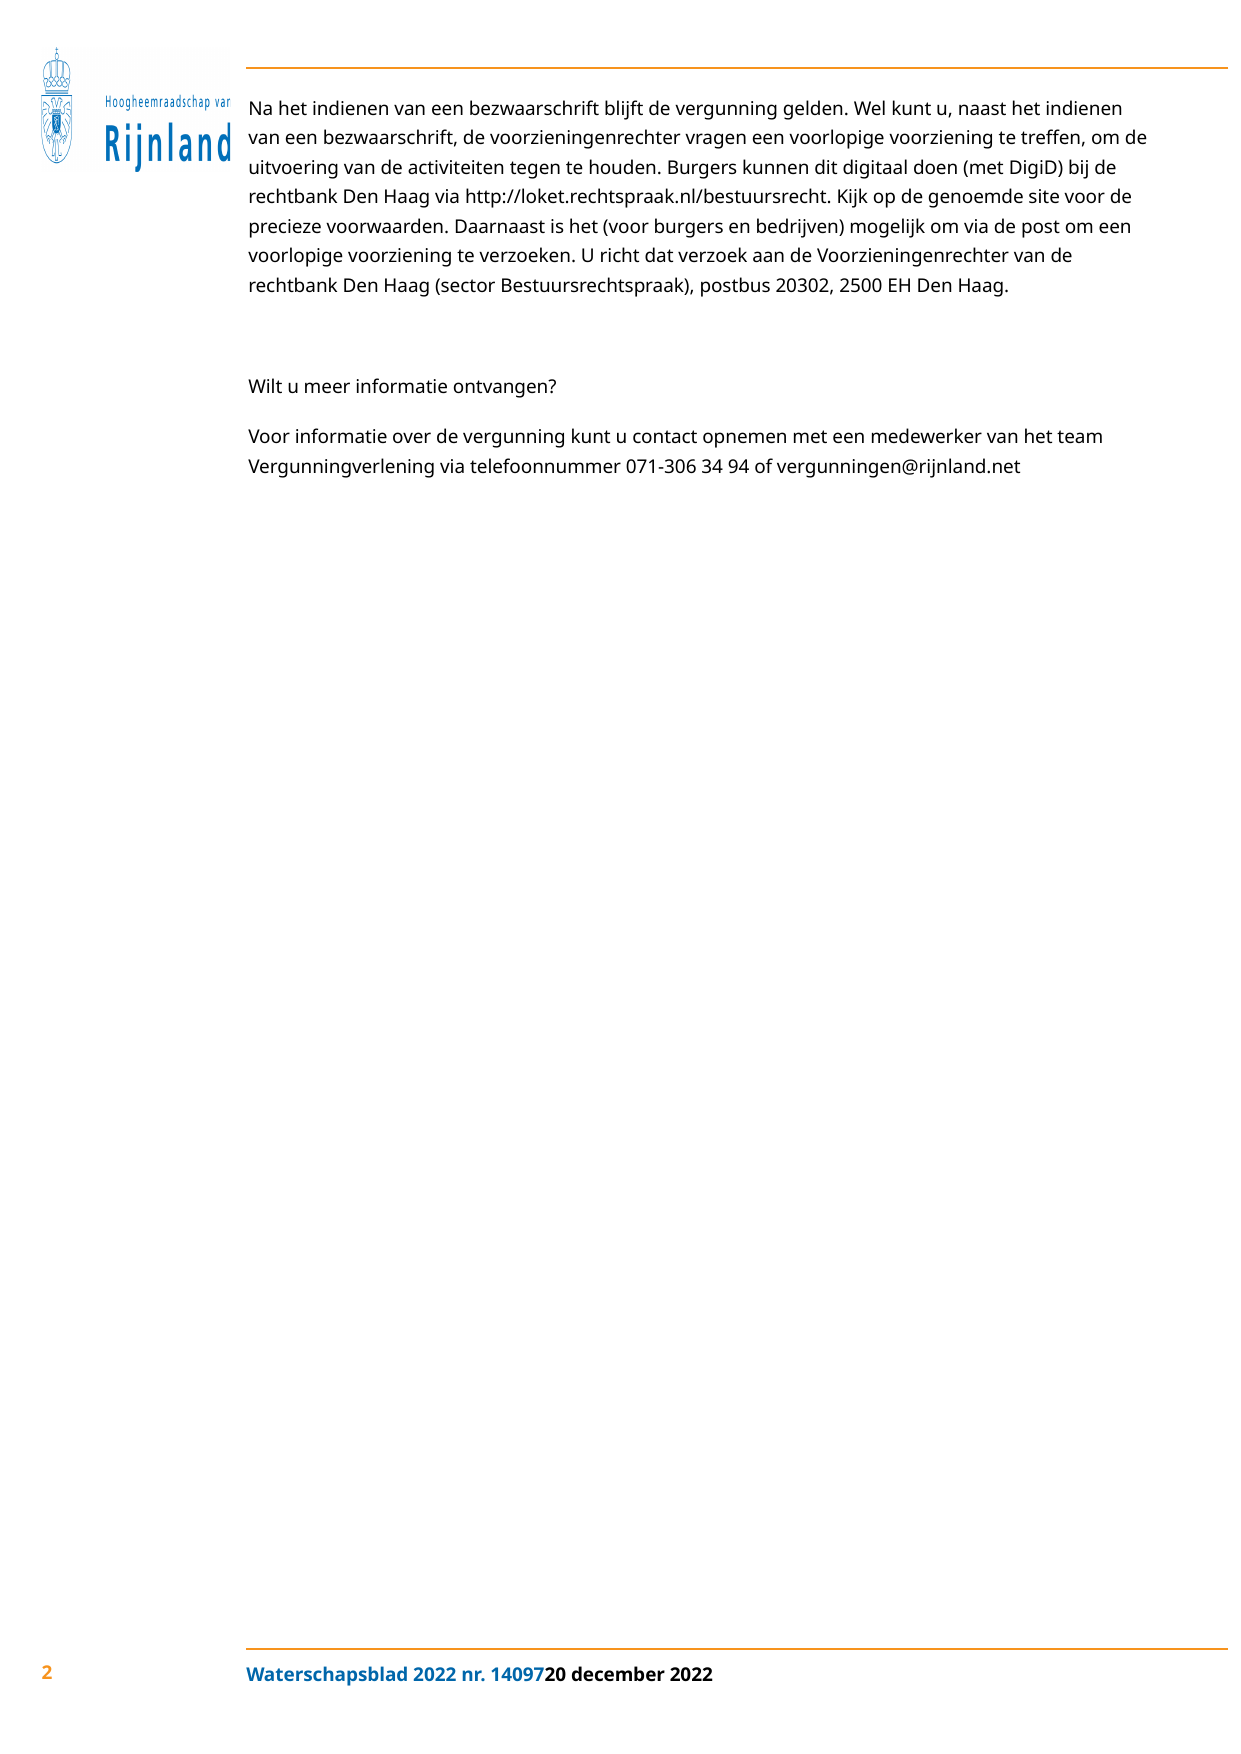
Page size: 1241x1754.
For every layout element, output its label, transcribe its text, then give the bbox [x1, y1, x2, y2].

picture [41, 47, 231, 172]
text Wilt u meer informatie ontvangen? [248, 373, 1152, 399]
text Voor informatie over de vergunning kunt u contact opnemen met een medewerker van het team Vergunningverlening via telefoonnummer 071-306 34 94 of vergunningen@rijnland.net [248, 423, 1152, 479]
text Na het indienen van een bezwaarschrift blijft de vergunning gelden. Wel kunt u, naast het indienen van een bezwaarschrift, de voorzieningenrechter vragen een voorlopige voorziening te treffen, om de uitvoering van de activiteiten tegen te houden. Burgers kunnen dit digitaal doen (met DigiD) bij de rechtbank Den Haag via http://loket.rechtspraak.nl/bestuursrecht. Kijk op de genoemde site voor de precieze voorwaarden. Daarnaast is het (voor burgers en bedrijven) mogelijk om via de post om een voorlopige voorziening te verzoeken. U richt dat verzoek aan de Voorzieningenrechter van de rechtbank Den Haag (sector Bestuursrechtspraak), postbus 20302, 2500 EH Den Haag. [248, 95, 1152, 298]
